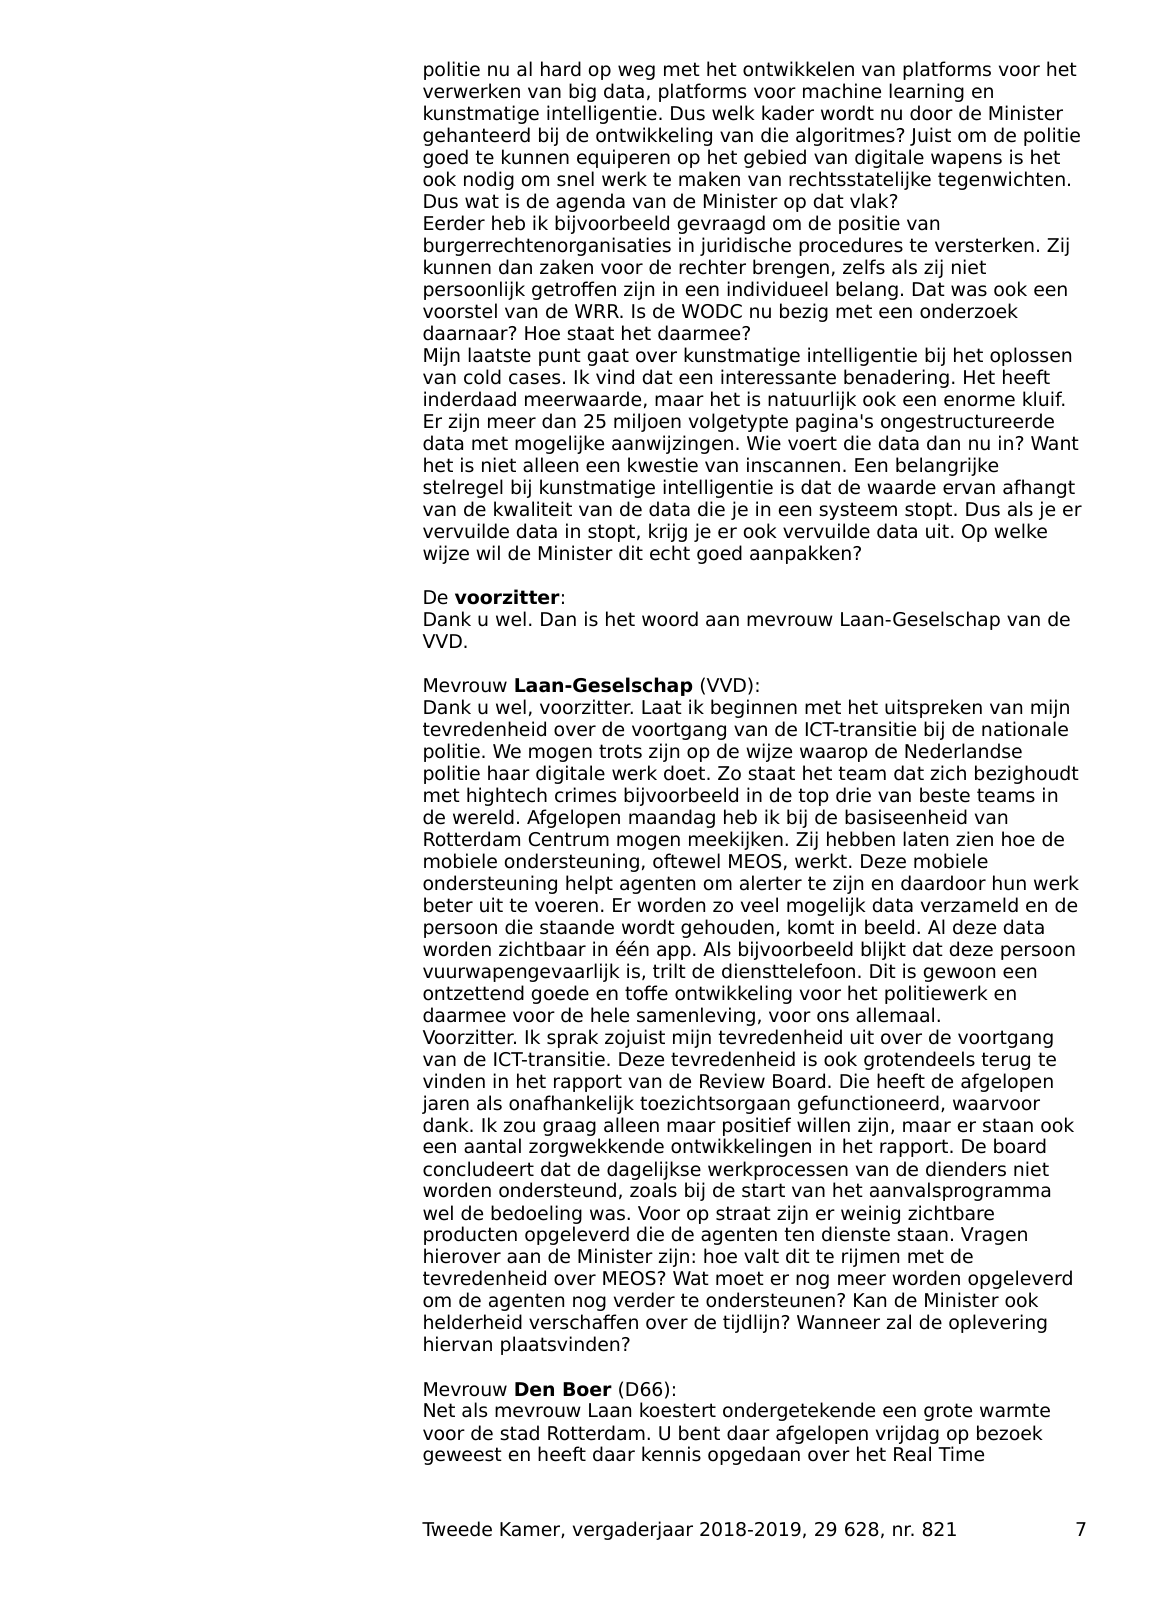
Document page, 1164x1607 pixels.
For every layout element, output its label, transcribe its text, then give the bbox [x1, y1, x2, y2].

text Net als mevrouw Laan koestert ondergetekende een grote warmte voor de stad Rotterdam. U bent daar afgelopen vrijdag op bezoek geweest en heeft daar kennis opgedaan over het Real Time [422, 1400, 1087, 1466]
text Dank u wel, voorzitter. Laat ik beginnen met het uitspreken van mijn tevredenheid over de voortgang van de ICT-transitie bij de nationale politie. We mogen trots zijn op de wijze waarop de Nederlandse politie haar digitale werk doet. Zo staat het team dat zich bezighoudt met hightech crimes bijvoorbeeld in de top drie van beste teams in de wereld. Afgelopen maandag heb ik bij de basiseenheid van Rotterdam Centrum mogen meekijken. Zij hebben laten zien hoe de mobiele ondersteuning, oftewel MEOS, werkt. Deze mobiele ondersteuning helpt agenten om alerter te zijn en daardoor hun werk beter uit te voeren. Er worden zo veel mogelijk data verzameld en de persoon die staande wordt gehouden, komt in beeld. Al deze data worden zichtbaar in één app. Als bijvoorbeeld blijkt dat deze persoon vuurwapengevaarlijk is, trilt de diensttelefoon. Dit is gewoon een ontzettend goede en toffe ontwikkeling voor het politiewerk en daarmee voor de hele samenleving, voor ons allemaal. [422, 697, 1087, 1027]
text Eerder heb ik bijvoorbeeld gevraagd om de positie van burgerrechtenorganisaties in juridische procedures te versterken. Zij kunnen dan zaken voor de rechter brengen, zelfs als zij niet persoonlijk getroffen zijn in een individueel belang. Dat was ook een voorstel van de WRR. Is de WODC nu bezig met een onderzoek daarnaar? Hoe staat het daarmee? [422, 213, 1087, 345]
text De voorzitter: [422, 587, 1087, 609]
text Mevrouw Laan-Geselschap (VVD): [422, 675, 1087, 697]
text politie nu al hard op weg met het ontwikkelen van platforms voor het verwerken van big data, platforms voor machine learning en kunstmatige intelligentie. Dus welk kader wordt nu door de Minister gehanteerd bij de ontwikkeling van die algoritmes? Juist om de politie goed te kunnen equiperen op het gebied van digitale wapens is het ook nodig om snel werk te maken van rechtsstatelijke tegenwichten. Dus wat is de agenda van de Minister op dat vlak? [422, 59, 1087, 213]
text Dank u wel. Dan is het woord aan mevrouw Laan-Geselschap van de VVD. [422, 609, 1087, 653]
text Mijn laatste punt gaat over kunstmatige intelligentie bij het oplossen van cold cases. Ik vind dat een interessante benadering. Het heeft inderdaad meerwaarde, maar het is natuurlijk ook een enorme kluif. Er zijn meer dan 25 miljoen volgetypte pagina's ongestructureerde data met mogelijke aanwijzingen. Wie voert die data dan nu in? Want het is niet alleen een kwestie van inscannen. Een belangrijke stelregel bij kunstmatige intelligentie is dat de waarde ervan afhangt van de kwaliteit van de data die je in een systeem stopt. Dus als je er vervuilde data in stopt, krijg je er ook vervuilde data uit. Op welke wijze wil de Minister dit echt goed aanpakken? [422, 345, 1087, 564]
text Voorzitter. Ik sprak zojuist mijn tevredenheid uit over de voortgang van de ICT-transitie. Deze tevredenheid is ook grotendeels terug te vinden in het rapport van de Review Board. Die heeft de afgelopen jaren als onafhankelijk toezichtsorgaan gefunctioneerd, waarvoor dank. Ik zou graag alleen maar positief willen zijn, maar er staan ook een aantal zorgwekkende ontwikkelingen in het rapport. De board concludeert dat de dagelijkse werkprocessen van de dienders niet worden ondersteund, zoals bij de start van het aanvalsprogramma wel de bedoeling was. Voor op straat zijn er weinig zichtbare producten opgeleverd die de agenten ten dienste staan. Vragen hierover aan de Minister zijn: hoe valt dit te rijmen met de tevredenheid over MEOS? Wat moet er nog meer worden opgeleverd om de agenten nog verder te ondersteunen? Kan de Minister ook helderheid verschaffen over de tijdlijn? Wanneer zal de oplevering hiervan plaatsvinden? [422, 1027, 1087, 1356]
text Mevrouw Den Boer (D66): [422, 1378, 1087, 1400]
